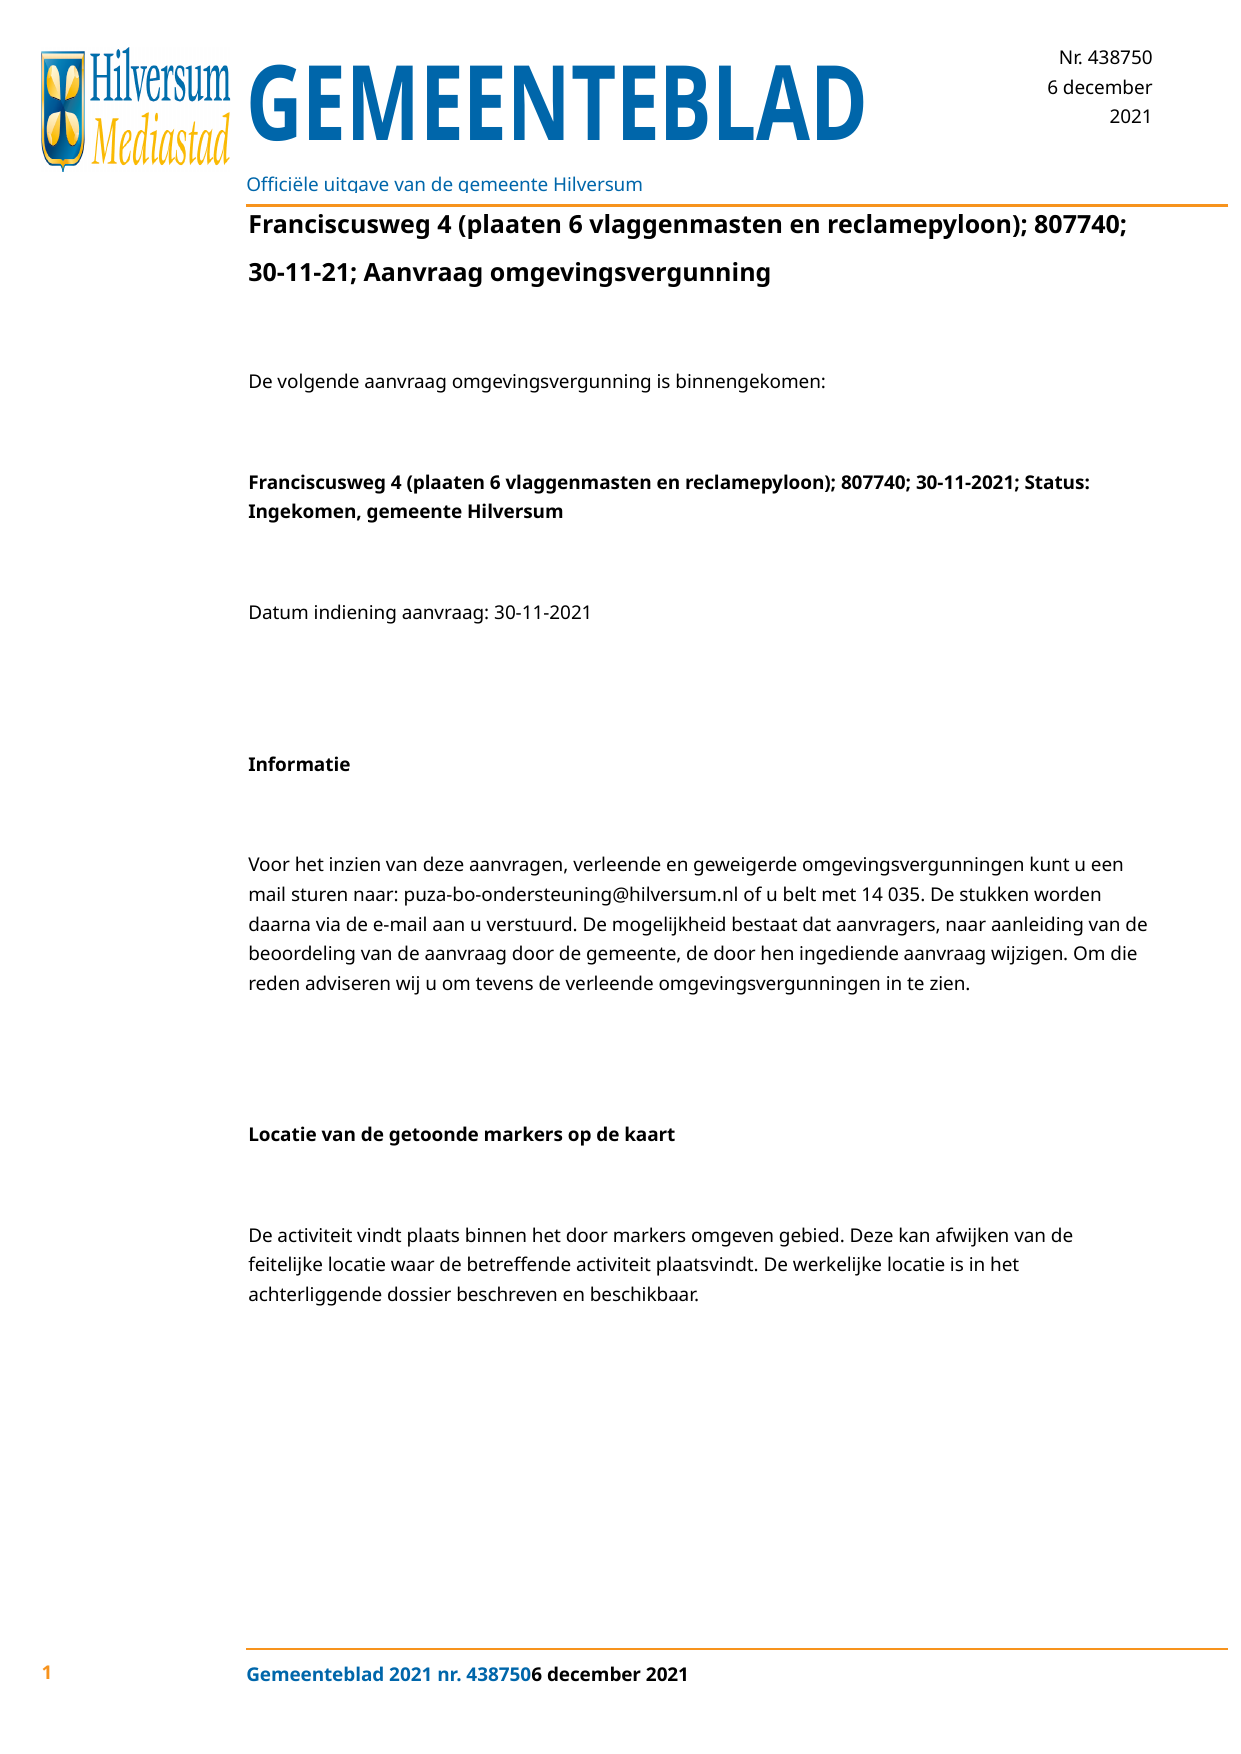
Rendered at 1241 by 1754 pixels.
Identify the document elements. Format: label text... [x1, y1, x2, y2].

text Franciscusweg 4 (plaaten 6 vlaggenmasten en reclamepyloon); 807740; 30-11-2021; Status: Ingekomen, gemeente Hilversum [248, 469, 1152, 524]
text De volgende aanvraag omgevingsvergunning is binnengekomen: [248, 368, 1152, 394]
text Voor het inzien van deze aanvragen, verleende en geweigerde omgevingsvergunningen kunt u een mail sturen naar: puza-bo-ondersteuning@hilversum.nl of u belt met 14 035. De stukken worden daarna via de e-mail aan u verstuurd. De mogelijkheid bestaat dat aanvragers, naar aanleiding van de beoordeling van de aanvraag door de gemeente, de door hen ingediende aanvraag wijzigen. Om die reden adviseren wij u om tevens de verleende omgevingsvergunningen in te zien. [248, 852, 1152, 996]
text Locatie van de getoonde markers op de kaart [248, 1121, 1152, 1147]
text Franciscusweg 4 (plaaten 6 vlaggenmasten en reclamepyloon); 807740; 30-11-21; Aanvraag omgevingsvergunning [248, 207, 1152, 288]
text Informatie [248, 751, 1152, 777]
picture [41, 47, 231, 172]
text De activiteit vindt plaats binnen het door markers omgeven gebied. Deze kan afwijken van de feitelijke locatie waar de betreffende activiteit plaatsvindt. De werkelijke locatie is in het achterliggende dossier beschreven en beschikbaar. [248, 1222, 1152, 1307]
text Datum indiening aanvraag: 30-11-2021 [248, 599, 1152, 625]
